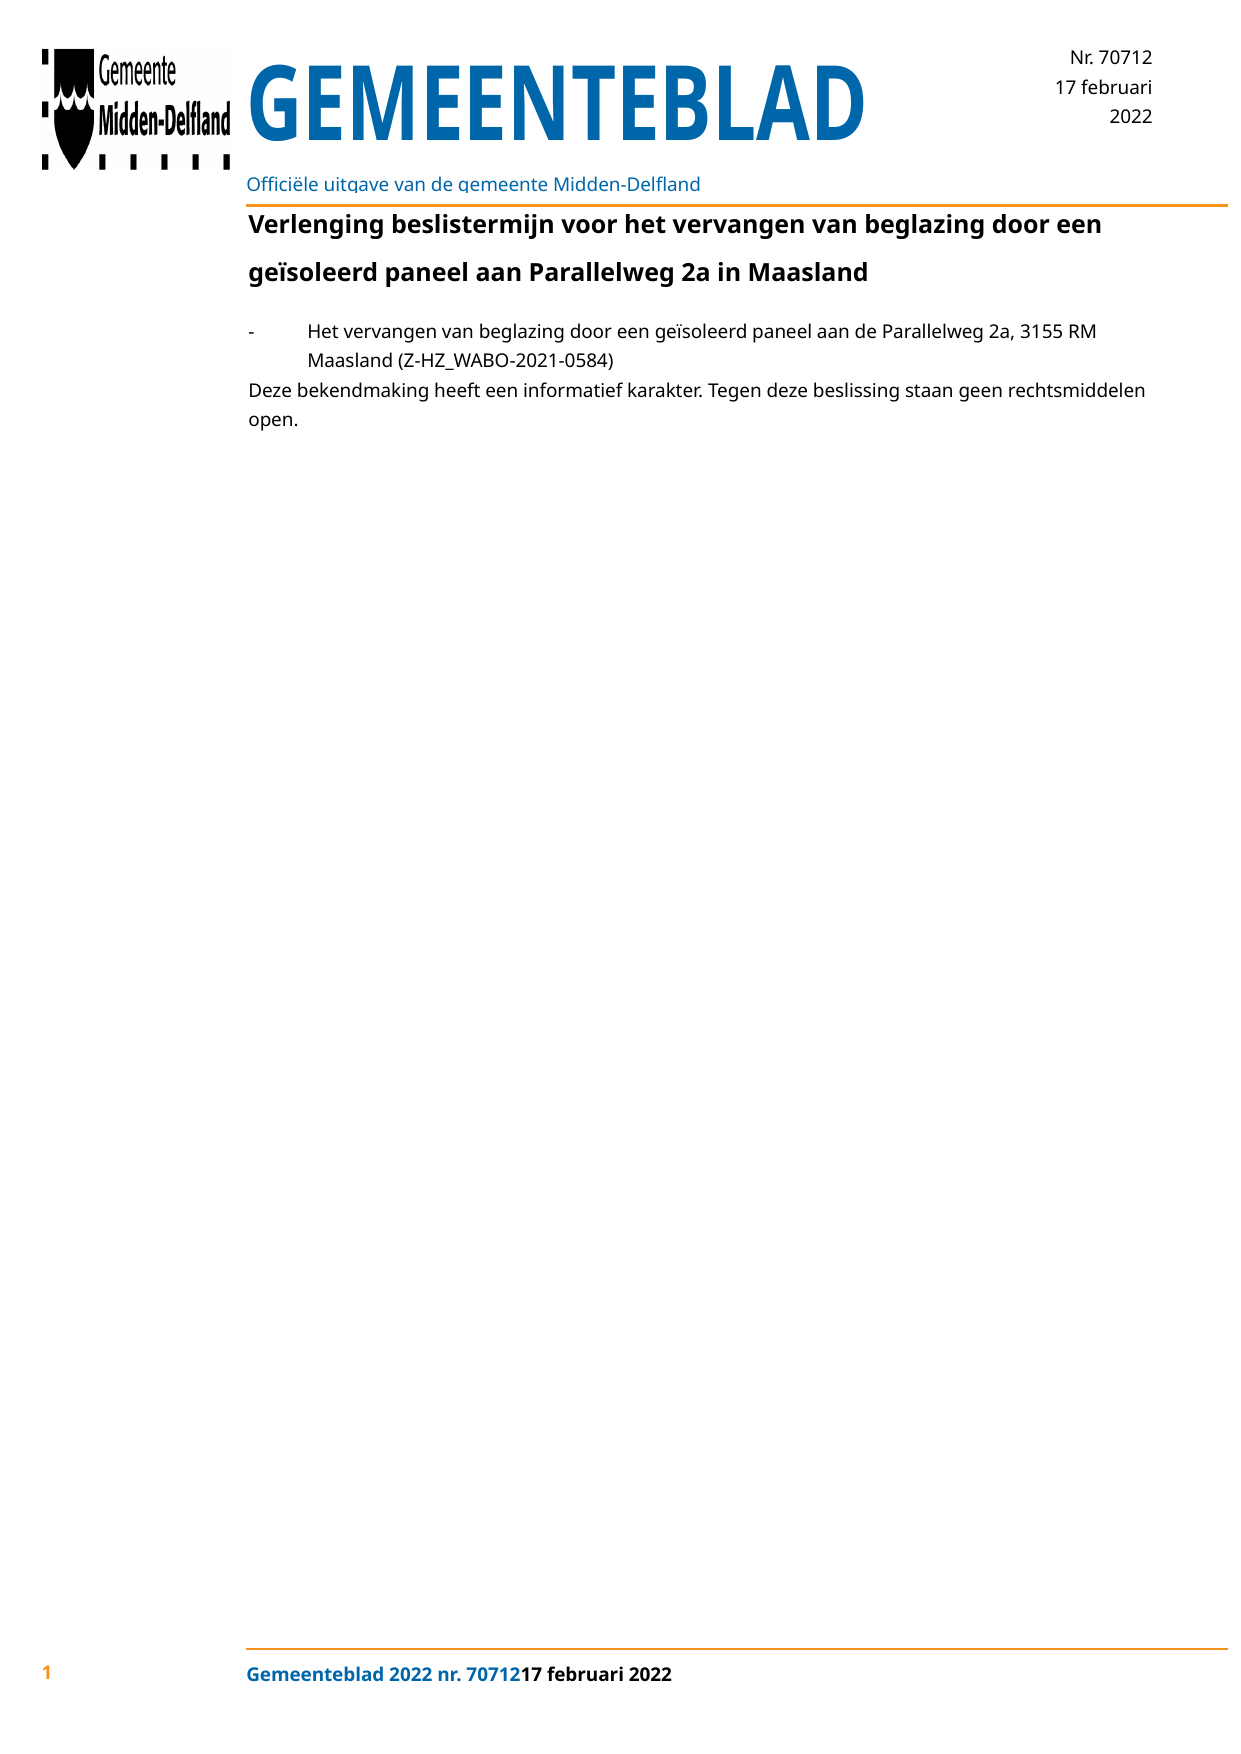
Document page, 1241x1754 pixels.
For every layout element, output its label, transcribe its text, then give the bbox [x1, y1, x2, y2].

text Verlenging beslistermijn voor het vervangen van beglazing door een geïsoleerd paneel aan Parallelweg 2a in Maasland [248, 207, 1152, 288]
list Het vervangen van beglazing door een geïsoleerd paneel aan de Parallelweg 2a, 3155 RM Maasland (Z-HZ_WABO-2021-0584) [248, 318, 1152, 373]
picture [41, 47, 231, 172]
text Deze bekendmaking heeft een informatief karakter. Tegen deze beslissing staan geen rechtsmiddelen open. [248, 377, 1152, 432]
